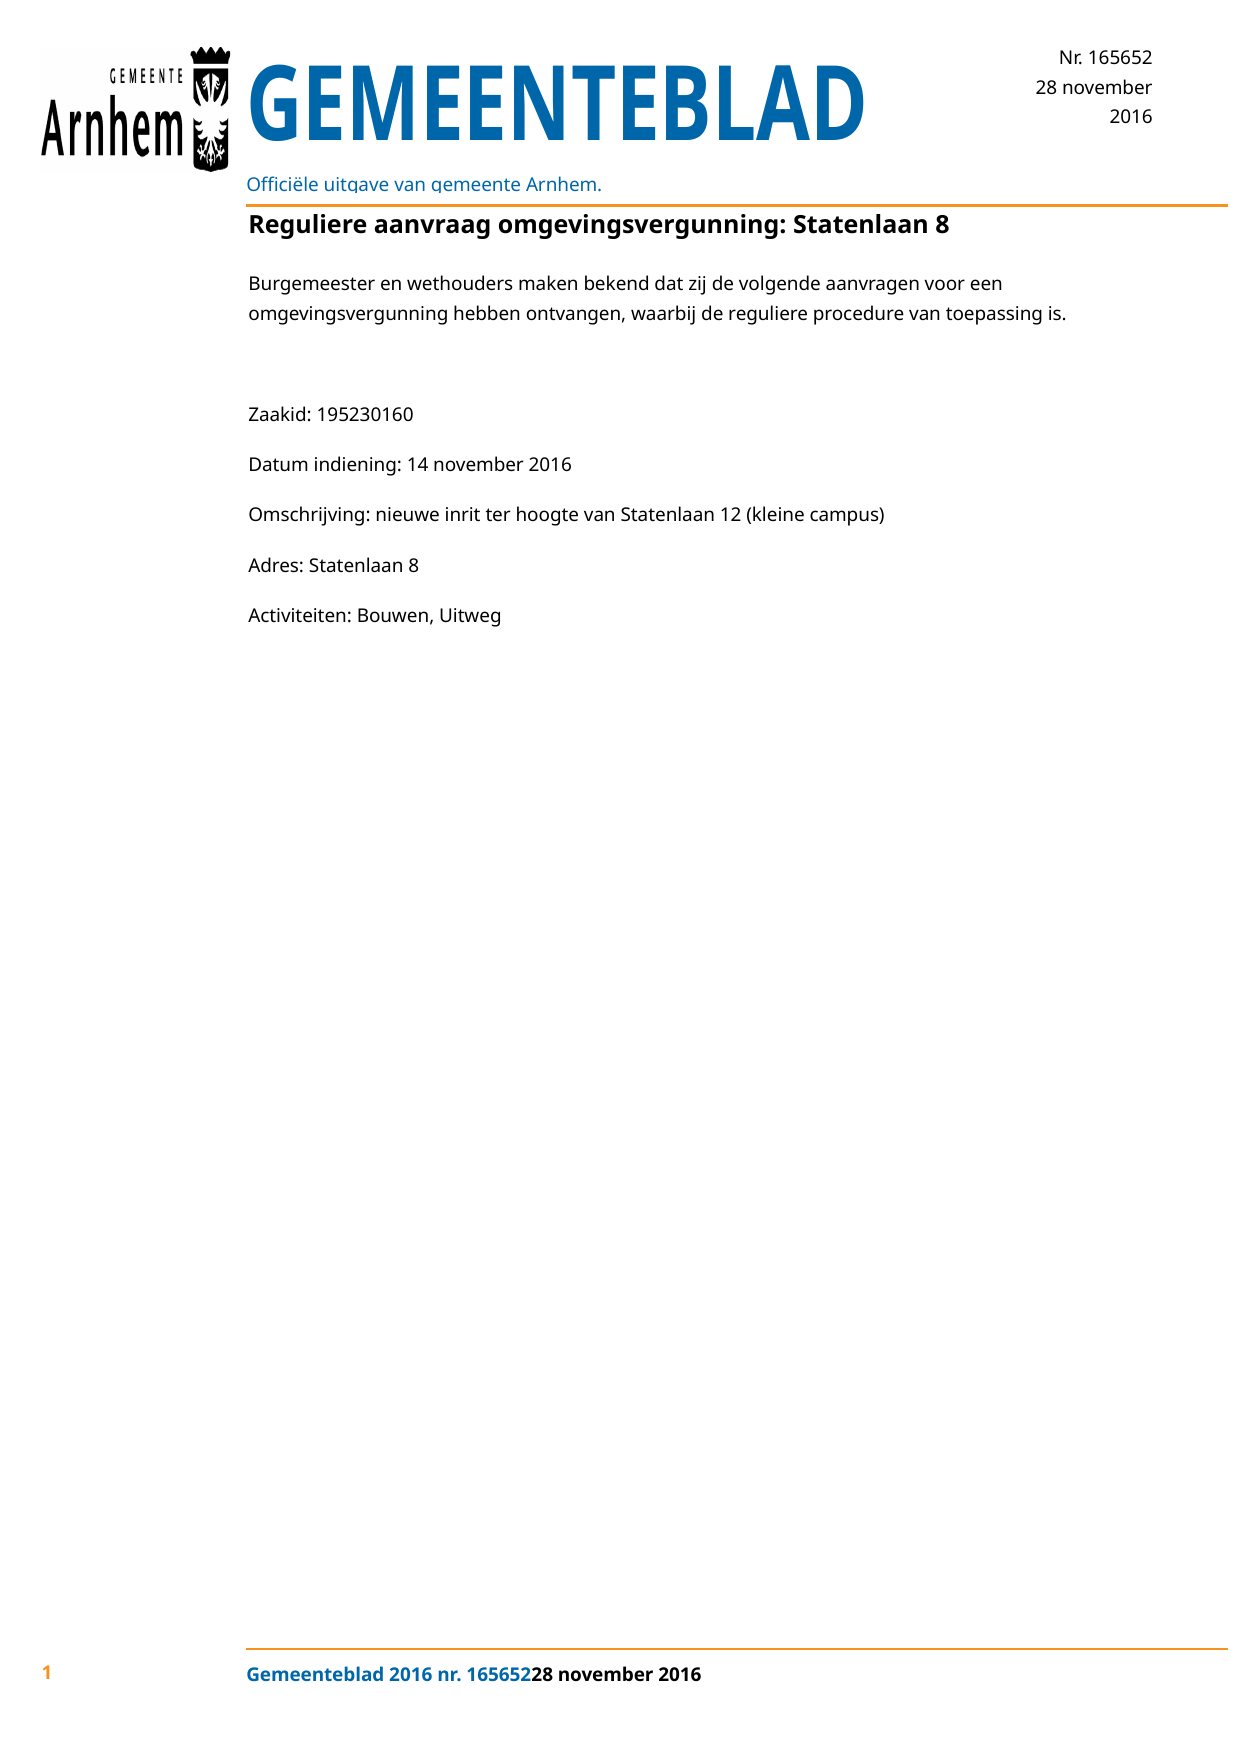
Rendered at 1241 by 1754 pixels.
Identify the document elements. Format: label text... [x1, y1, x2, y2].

text Omschrijving: nieuwe inrit ter hoogte van Statenlaan 12 (kleine campus) [248, 502, 1152, 527]
text Activiteiten: Bouwen, Uitweg [248, 602, 1152, 628]
text Datum indiening: 14 november 2016 [248, 451, 1152, 477]
text Adres: Statenlaan 8 [248, 552, 1152, 578]
text Reguliere aanvraag omgevingsvergunning: Statenlaan 8 [248, 207, 1152, 241]
picture [41, 47, 231, 172]
text Burgemeester en wethouders maken bekend dat zij de volgende aanvragen voor een omgevingsvergunning hebben ontvangen, waarbij de reguliere procedure van toepassing is. [248, 270, 1152, 326]
text Zaakid: 195230160 [248, 401, 1152, 426]
